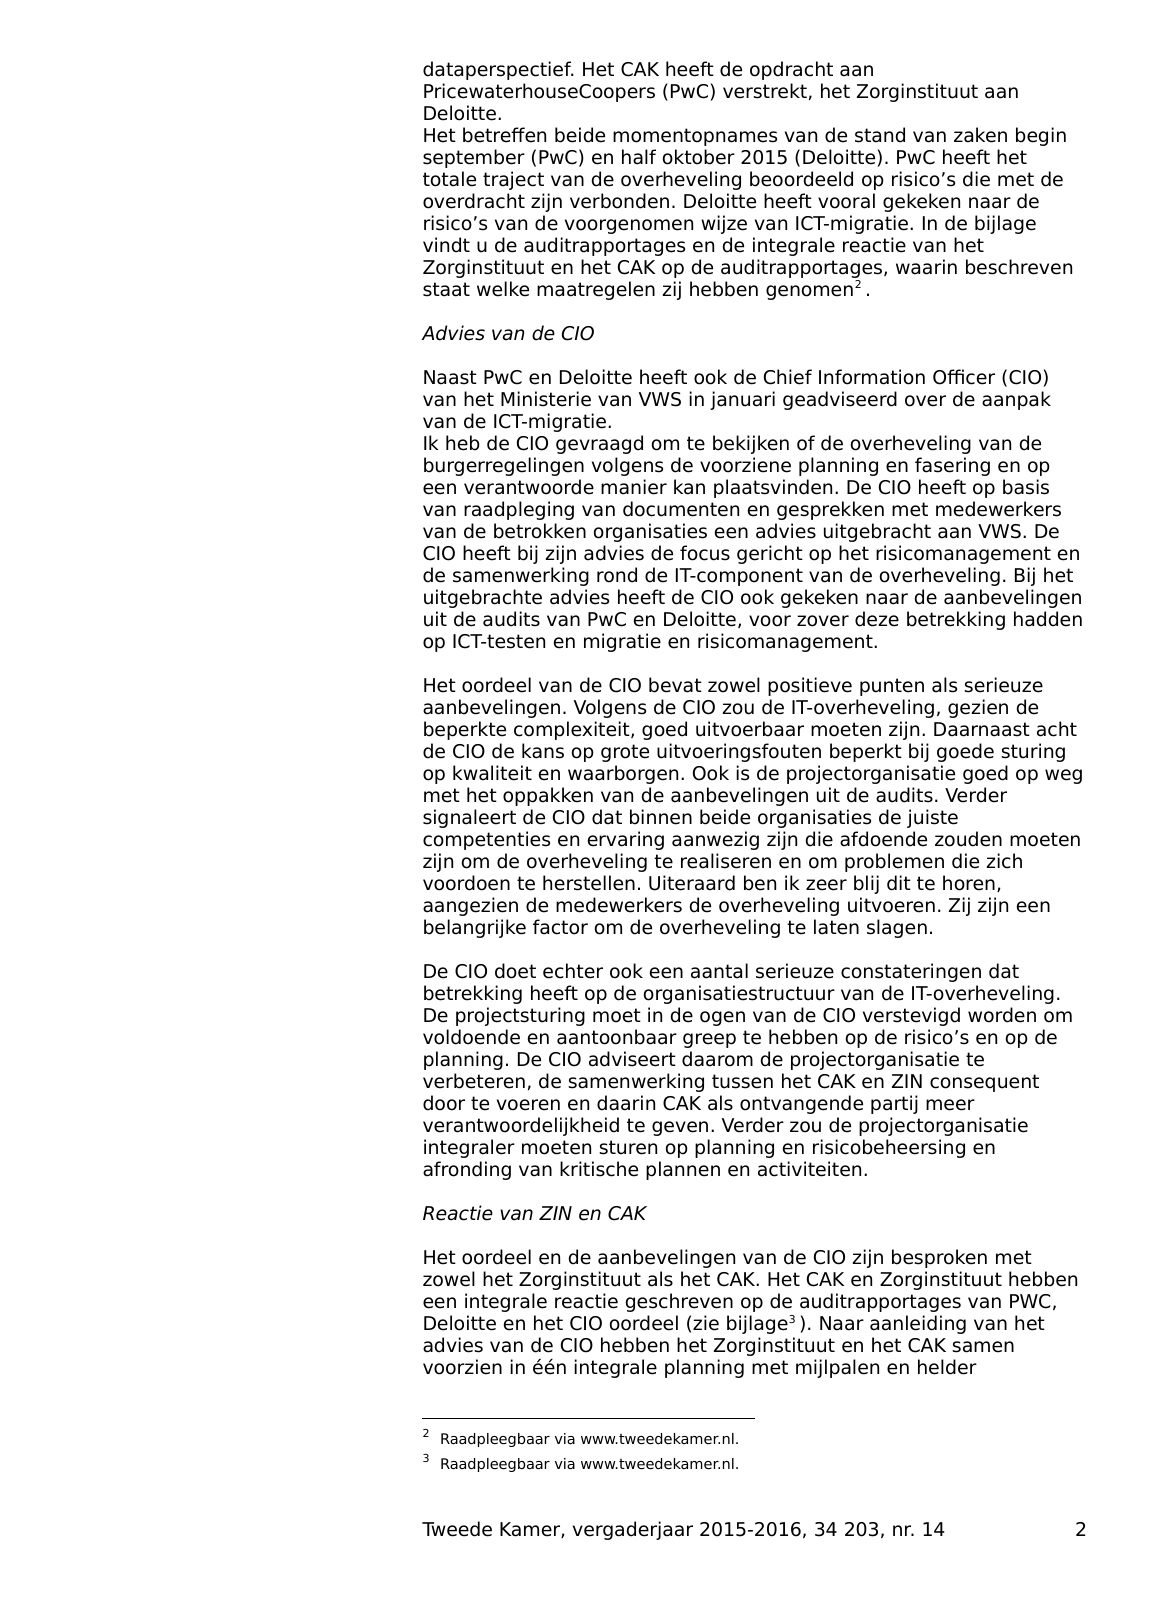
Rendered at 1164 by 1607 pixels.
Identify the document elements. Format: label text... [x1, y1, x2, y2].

text De CIO doet echter ook een aantal serieuze constateringen dat betrekking heeft op de organisatiestructuur van de IT-overheveling. De projectsturing moet in de ogen van de CIO verstevigd worden om voldoende en aantoonbaar greep te hebben op de risico’s en op de planning. De CIO adviseert daarom de projectorganisatie te verbeteren, de samenwerking tussen het CAK en ZIN consequent door te voeren en daarin CAK als ontvangende partij meer verantwoordelijkheid te geven. Verder zou de projectorganisatie integraler moeten sturen op planning en risicobeheersing en afronding van kritische plannen en activiteiten. [422, 961, 1087, 1181]
text Het oordeel van de CIO bevat zowel positieve punten als serieuze aanbevelingen. Volgens de CIO zou de IT-overheveling, gezien de beperkte complexiteit, goed uitvoerbaar moeten zijn. Daarnaast acht de CIO de kans op grote uitvoeringsfouten beperkt bij goede sturing op kwaliteit en waarborgen. Ook is de projectorganisatie goed op weg met het oppakken van de aanbevelingen uit de audits. Verder signaleert de CIO dat binnen beide organisaties de juiste competenties en ervaring aanwezig zijn die afdoende zouden moeten zijn om de overheveling te realiseren en om problemen die zich voordoen te herstellen. Uiteraard ben ik zeer blij dit te horen, aangezien de medewerkers de overheveling uitvoeren. Zij zijn een belangrijke factor om de overheveling te laten slagen. [422, 675, 1087, 939]
text Ik heb de CIO gevraagd om te bekijken of de overheveling van de burgerregelingen volgens de voorziene planning en fasering en op een verantwoorde manier kan plaatsvinden. De CIO heeft op basis van raadpleging van documenten en gesprekken met medewerkers van de betrokken organisaties een advies uitgebracht aan VWS. De CIO heeft bij zijn advies de focus gericht op het risicomanagement en de samenwerking rond de IT-component van de overheveling. Bij het uitgebrachte advies heeft de CIO ook gekeken naar de aanbevelingen uit de audits van PwC en Deloitte, voor zover deze betrekking hadden op ICT-testen en migratie en risicomanagement. [422, 433, 1087, 653]
text Raadpleegbaar via www.tweedekamer.nl. [422, 1452, 1087, 1474]
subtitle Advies van de CIO [422, 323, 1087, 345]
text Het betreffen beide momentopnames van de stand van zaken begin september (PwC) en half oktober 2015 (Deloitte). PwC heeft het totale traject van de overheveling beoordeeld op risico’s die met de overdracht zijn verbonden. Deloitte heeft vooral gekeken naar de risico’s van de voorgenomen wijze van ICT-migratie. In de bijlage vindt u de auditrapportages en de integrale reactie van het Zorginstituut en het CAK op de auditrapportages, waarin beschreven staat welke maatregelen zij hebben genomen. [422, 125, 1087, 301]
text Naast PwC en Deloitte heeft ook de Chief Information Officer (CIO) van het Ministerie van VWS in januari geadviseerd over de aanpak van de ICT-migratie. [422, 367, 1087, 433]
text Raadpleegbaar via www.tweedekamer.nl. [422, 1427, 1087, 1449]
text dataperspectief. Het CAK heeft de opdracht aan PricewaterhouseCoopers (PwC) verstrekt, het Zorginstituut aan Deloitte. [422, 59, 1087, 125]
text Het oordeel en de aanbevelingen van de CIO zijn besproken met zowel het Zorginstituut als het CAK. Het CAK en Zorginstituut hebben een integrale reactie geschreven op de auditrapportages van PWC, Deloitte en het CIO oordeel (zie bijlage). Naar aanleiding van het advies van de CIO hebben het Zorginstituut en het CAK samen voorzien in één integrale planning met mijlpalen en helder [422, 1247, 1087, 1379]
subtitle Reactie van ZIN en CAK [422, 1203, 1087, 1225]
